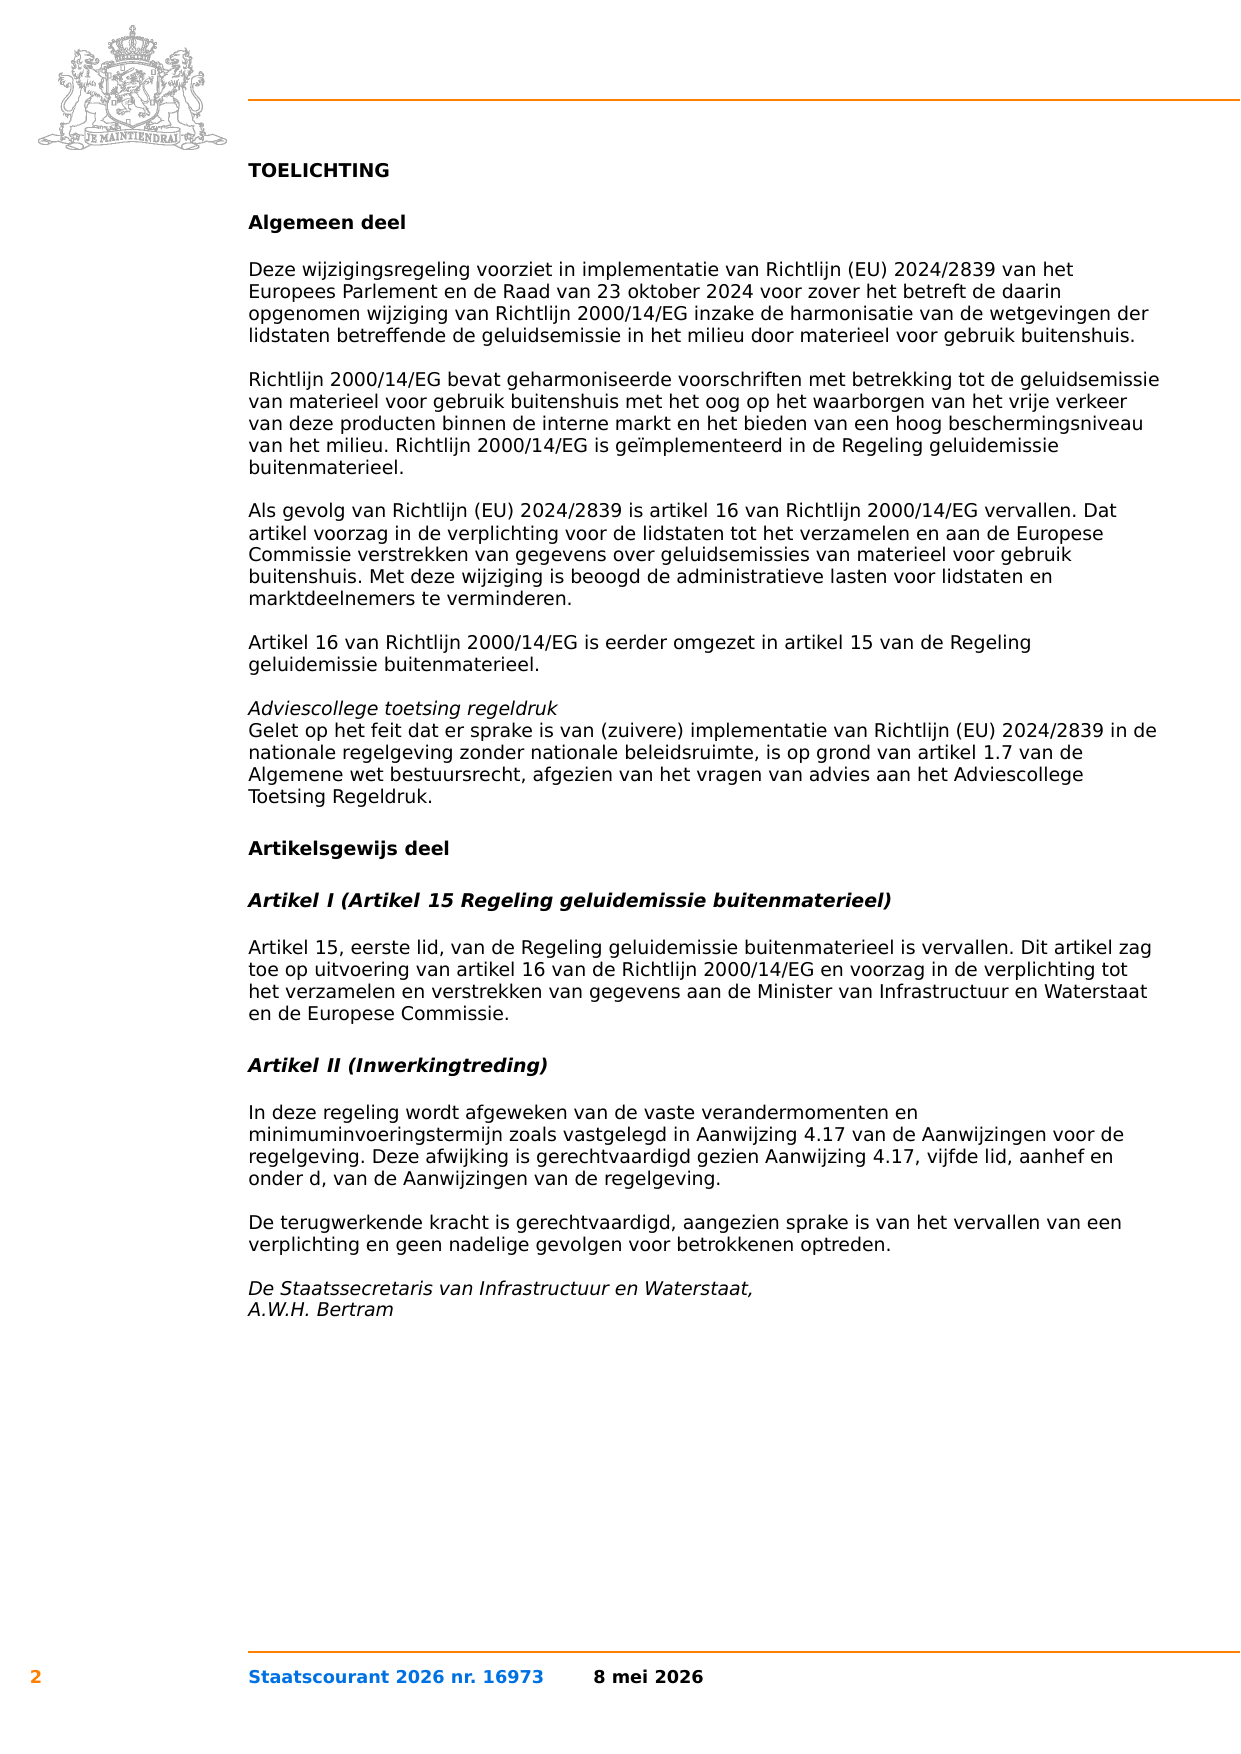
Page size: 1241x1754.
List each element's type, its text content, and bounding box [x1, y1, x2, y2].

text Deze wijzigingsregeling voorziet in implementatie van Richtlijn (EU) 2024/2839 van het Europees Parlement en de Raad van 23 oktober 2024 voor zover het betreft de daarin opgenomen wijziging van Richtlijn 2000/14/EG inzake de harmonisatie van de wetgevingen der lidstaten betreffende de geluidsemissie in het milieu door materieel voor gebruik buitenshuis. [248, 259, 1163, 347]
text De Staatssecretaris van Infrastructuur en Waterstaat, A.W.H. Bertram [248, 1277, 1163, 1321]
picture [38, 25, 227, 150]
text In deze regeling wordt afgeweken van de vaste verandermomenten en minimuminvoeringstermijn zoals vastgelegd in Aanwijzing 4.17 van de Aanwijzingen voor de regelgeving. Deze afwijking is gerechtvaardigd gezien Aanwijzing 4.17, vijfde lid, aanhef en onder d, van de Aanwijzingen van de regelgeving. [248, 1102, 1163, 1190]
text Gelet op het feit dat er sprake is van (zuivere) implementatie van Richtlijn (EU) 2024/2839 in de nationale regelgeving zonder nationale beleidsruimte, is op grond van artikel 1.7 van de Algemene wet bestuursrecht, afgezien van het vragen van advies aan het Adviescollege Toetsing Regeldruk. [248, 720, 1163, 808]
text Adviescollege toetsing regeldruk [248, 698, 1163, 720]
subtitle Algemeen deel [248, 212, 1163, 234]
subtitle TOELICHTING [248, 160, 1163, 182]
text Artikel 16 van Richtlijn 2000/14/EG is eerder omgezet in artikel 15 van de Regeling geluidemissie buitenmaterieel. [248, 632, 1163, 676]
text Richtlijn 2000/14/EG bevat geharmoniseerde voorschriften met betrekking tot de geluidsemissie van materieel voor gebruik buitenshuis met het oog op het waarborgen van het vrije verkeer van deze producten binnen de interne markt en het bieden van een hoog beschermingsniveau van het milieu. Richtlijn 2000/14/EG is geïmplementeerd in de Regeling geluidemissie buitenmaterieel. [248, 369, 1163, 478]
subtitle Artikel I (Artikel 15 Regeling geluidemissie buitenmaterieel) [248, 890, 1163, 912]
text Als gevolg van Richtlijn (EU) 2024/2839 is artikel 16 van Richtlijn 2000/14/EG vervallen. Dat artikel voorzag in de verplichting voor de lidstaten tot het verzamelen en aan de Europese Commissie verstrekken van gegevens over geluidsemissies van materieel voor gebruik buitenshuis. Met deze wijziging is beoogd de administratieve lasten voor lidstaten en marktdeelnemers te verminderen. [248, 500, 1163, 610]
subtitle Artikelsgewijs deel [248, 838, 1163, 860]
text Artikel 15, eerste lid, van de Regeling geluidemissie buitenmaterieel is vervallen. Dit artikel zag toe op uitvoering van artikel 16 van de Richtlijn 2000/14/EG en voorzag in de verplichting tot het verzamelen en verstrekken van gegevens aan de Minister van Infrastructuur en Waterstaat en de Europese Commissie. [248, 937, 1163, 1025]
subtitle Artikel II (Inwerkingtreding) [248, 1055, 1163, 1077]
text De terugwerkende kracht is gerechtvaardigd, aangezien sprake is van het vervallen van een verplichting en geen nadelige gevolgen voor betrokkenen optreden. [248, 1212, 1163, 1256]
